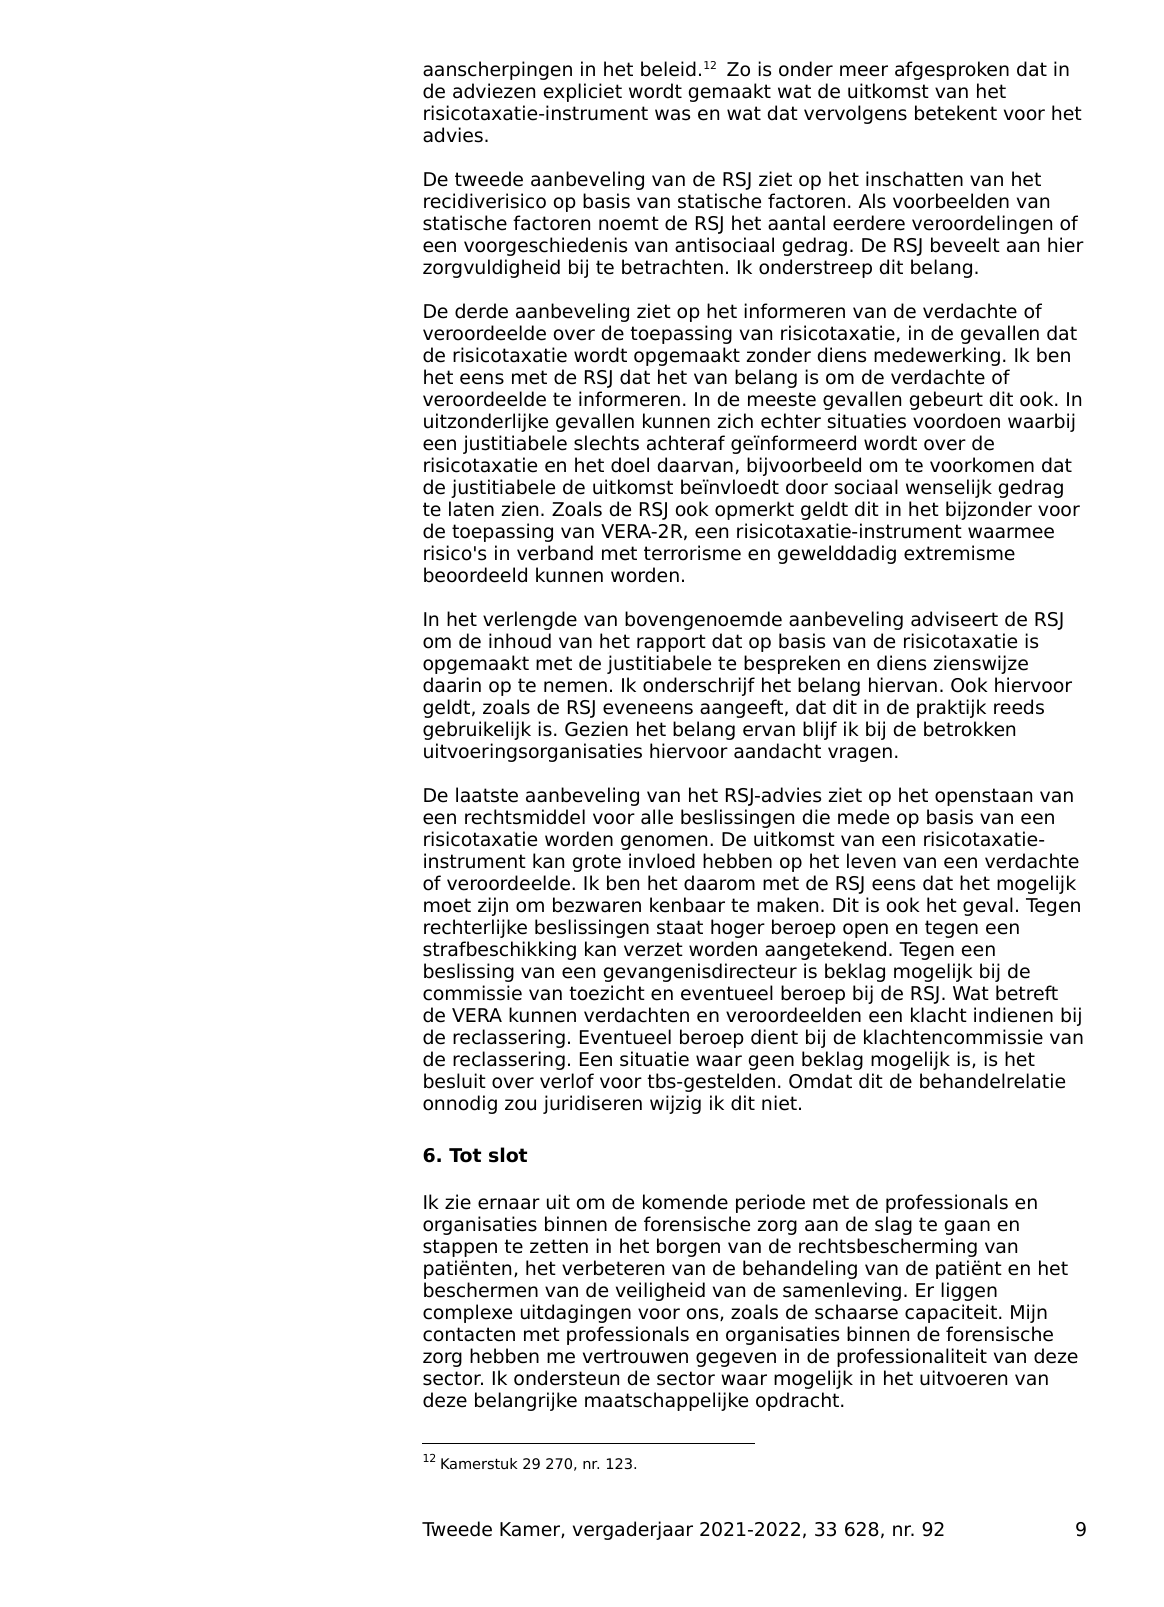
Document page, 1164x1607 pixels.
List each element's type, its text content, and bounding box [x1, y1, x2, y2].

text aanscherpingen in het beleid. Zo is onder meer afgesproken dat in de adviezen expliciet wordt gemaakt wat de uitkomst van het risicotaxatie-instrument was en wat dat vervolgens betekent voor het advies. [422, 59, 1087, 147]
text De laatste aanbeveling van het RSJ-advies ziet op het openstaan van een rechtsmiddel voor alle beslissingen die mede op basis van een risicotaxatie worden genomen. De uitkomst van een risicotaxatie-instrument kan grote invloed hebben op het leven van een verdachte of veroordeelde. Ik ben het daarom met de RSJ eens dat het mogelijk moet zijn om bezwaren kenbaar te maken. Dit is ook het geval. Tegen rechterlijke beslissingen staat hoger beroep open en tegen een strafbeschikking kan verzet worden aangetekend. Tegen een beslissing van een gevangenisdirecteur is beklag mogelijk bij de commissie van toezicht en eventueel beroep bij de RSJ. Wat betreft de VERA kunnen verdachten en veroordeelden een klacht indienen bij de reclassering. Eventueel beroep dient bij de klachtencommissie van de reclassering. Een situatie waar geen beklag mogelijk is, is het besluit over verlof voor tbs-gestelden. Omdat dit de behandelrelatie onnodig zou juridiseren wijzig ik dit niet. [422, 785, 1087, 1115]
text De tweede aanbeveling van de RSJ ziet op het inschatten van het recidiverisico op basis van statische factoren. Als voorbeelden van statische factoren noemt de RSJ het aantal eerdere veroordelingen of een voorgeschiedenis van antisociaal gedrag. De RSJ beveelt aan hier zorgvuldigheid bij te betrachten. Ik onderstreep dit belang. [422, 169, 1087, 279]
text In het verlengde van bovengenoemde aanbeveling adviseert de RSJ om de inhoud van het rapport dat op basis van de risicotaxatie is opgemaakt met de justitiabele te bespreken en diens zienswijze daarin op te nemen. Ik onderschrijf het belang hiervan. Ook hiervoor geldt, zoals de RSJ eveneens aangeeft, dat dit in de praktijk reeds gebruikelijk is. Gezien het belang ervan blijf ik bij de betrokken uitvoeringsorganisaties hiervoor aandacht vragen. [422, 609, 1087, 763]
text De derde aanbeveling ziet op het informeren van de verdachte of veroordeelde over de toepassing van risicotaxatie, in de gevallen dat de risicotaxatie wordt opgemaakt zonder diens medewerking. Ik ben het eens met de RSJ dat het van belang is om de verdachte of veroordeelde te informeren. In de meeste gevallen gebeurt dit ook. In uitzonderlijke gevallen kunnen zich echter situaties voordoen waarbij een justitiabele slechts achteraf geïnformeerd wordt over de risicotaxatie en het doel daarvan, bijvoorbeeld om te voorkomen dat de justitiabele de uitkomst beïnvloedt door sociaal wenselijk gedrag te laten zien. Zoals de RSJ ook opmerkt geldt dit in het bijzonder voor de toepassing van VERA-2R, een risicotaxatie-instrument waarmee risico's in verband met terrorisme en gewelddadig extremisme beoordeeld kunnen worden. [422, 301, 1087, 587]
subtitle 6. Tot slot [422, 1145, 1087, 1167]
text Ik zie ernaar uit om de komende periode met de professionals en organisaties binnen de forensische zorg aan de slag te gaan en stappen te zetten in het borgen van de rechtsbescherming van patiënten, het verbeteren van de behandeling van de patiënt en het beschermen van de veiligheid van de samenleving. Er liggen complexe uitdagingen voor ons, zoals de schaarse capaciteit. Mijn contacten met professionals en organisaties binnen de forensische zorg hebben me vertrouwen gegeven in de professionaliteit van deze sector. Ik ondersteun de sector waar mogelijk in het uitvoeren van deze belangrijke maatschappelijke opdracht. [422, 1192, 1087, 1412]
text Kamerstuk 29 270, nr. 123. [422, 1452, 1087, 1474]
